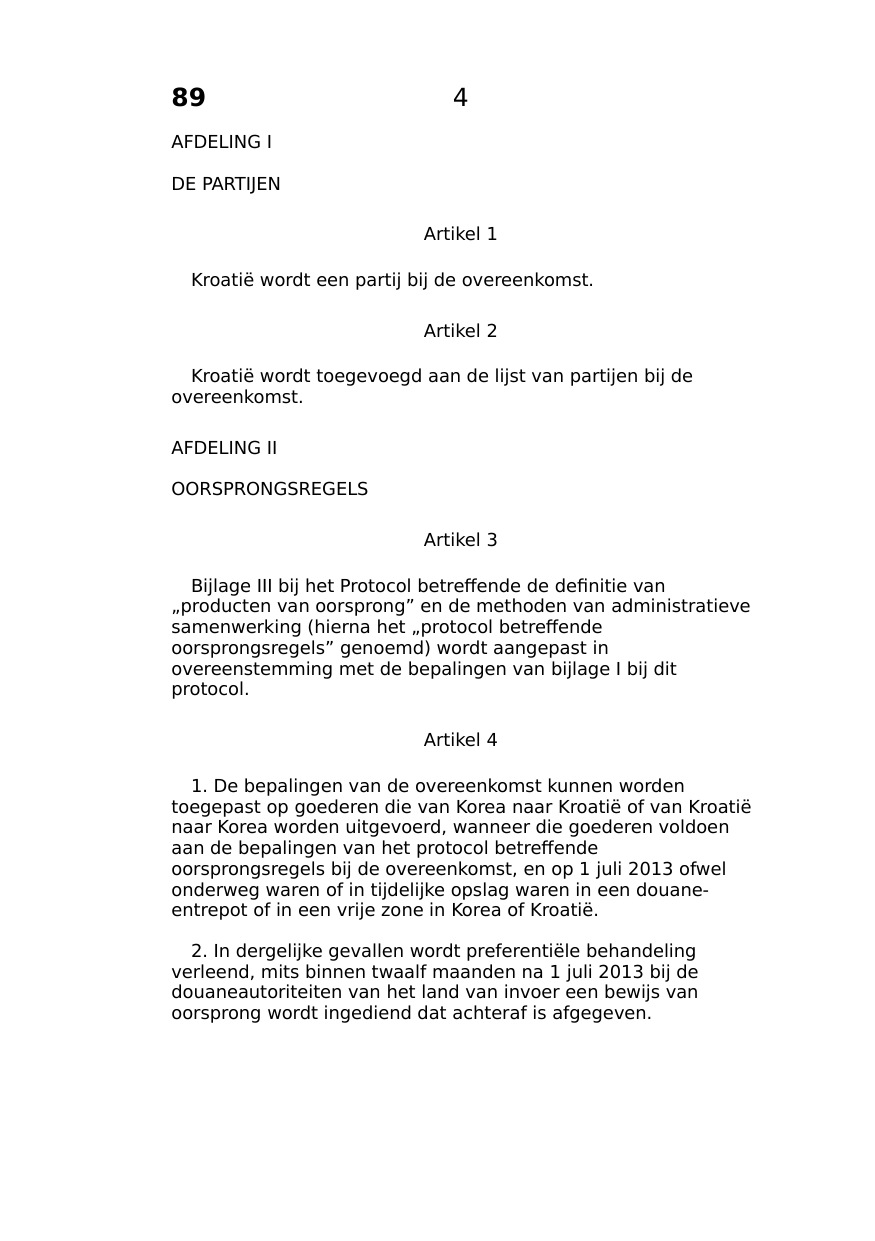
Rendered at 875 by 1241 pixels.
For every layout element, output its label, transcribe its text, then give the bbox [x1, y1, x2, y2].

subtitle Artikel 4 [171, 730, 756, 751]
text 2. In dergelijke gevallen wordt preferentiële behandeling verleend, mits binnen twaalf maanden na 1 juli 2013 bij de douaneautoriteiten van het land van invoer een bewijs van oorsprong wordt ingediend dat achteraf is afgegeven. [171, 941, 756, 1024]
text Kroatië wordt een partij bij de overeenkomst. [171, 270, 756, 291]
text Bijlage III bij het Protocol betreffende de definitie van „producten van oorsprong” en de methoden van administratieve samenwerking (hierna het „protocol betreffende oorsprongsregels” genoemd) wordt aangepast in overeenstemming met de bepalingen van bijlage I bij dit protocol. [171, 576, 756, 700]
subtitle Artikel 3 [171, 530, 756, 551]
subtitle Artikel 1 [171, 224, 756, 245]
subtitle AFDELING II OORSPRONGSREGELS [171, 438, 756, 500]
subtitle Artikel 2 [171, 321, 756, 341]
text 1. De bepalingen van de overeenkomst kunnen worden toegepast op goederen die van Korea naar Kroatië of van Kroatië naar Korea worden uitgevoerd, wanneer die goederen voldoen aan de bepalingen van het protocol betreffende oorsprongsregels bij de overeenkomst, en op 1 juli 2013 ofwel onderweg waren of in tijdelijke opslag waren in een douane-entrepot of in een vrije zone in Korea of Kroatië. [171, 776, 756, 921]
text Kroatië wordt toegevoegd aan de lijst van partijen bij de overeenkomst. [171, 366, 756, 408]
subtitle AFDELING I DE PARTIJEN [171, 132, 756, 194]
